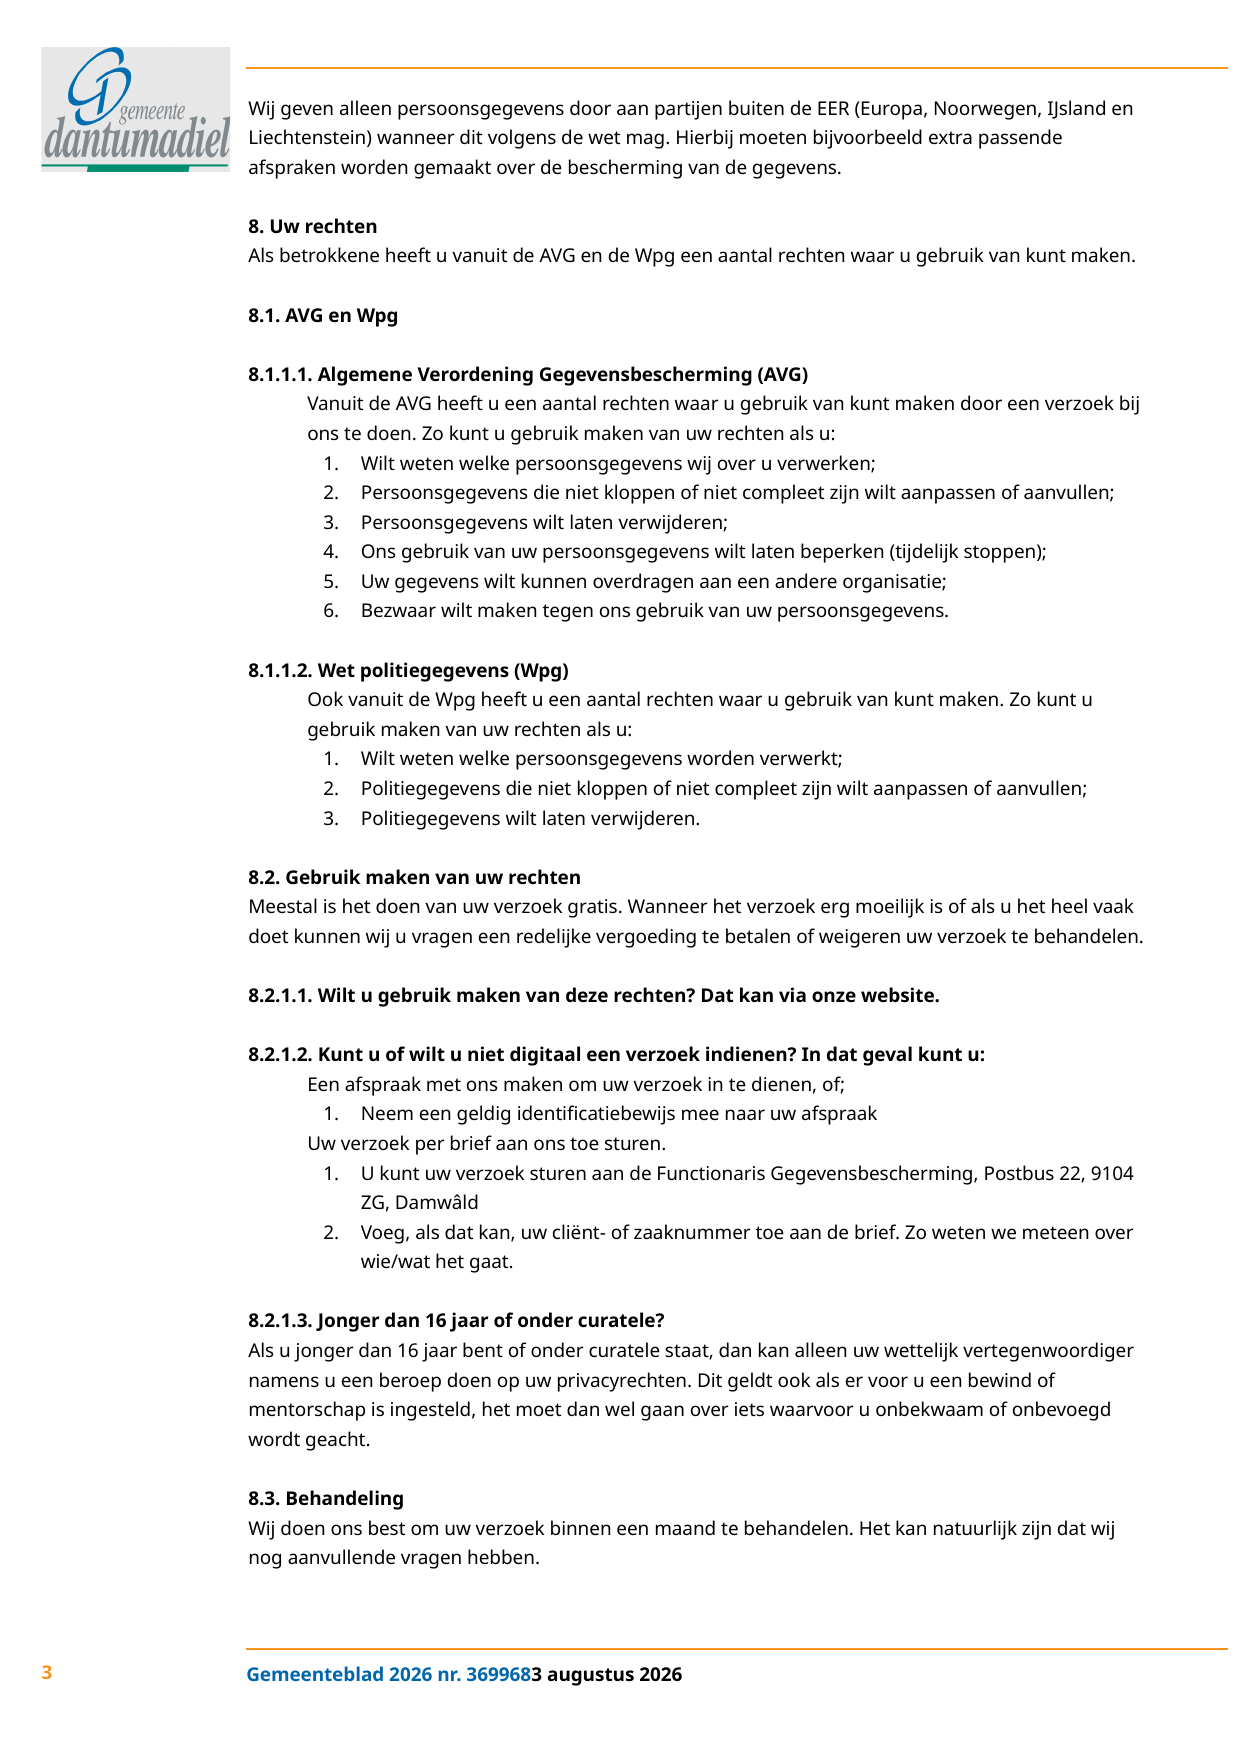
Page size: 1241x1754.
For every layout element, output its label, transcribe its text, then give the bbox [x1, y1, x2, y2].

list Uw gegevens wilt kunnen overdragen aan een andere organisatie; [323, 568, 1152, 594]
text Als u jonger dan 16 jaar bent of onder curatele staat, dan kan alleen uw wettelijk vertegenwoordiger namens u een beroep doen op uw privacyrechten. Dit geldt ook als er voor u een bewind of mentorschap is ingesteld, het moet dan wel gaan over iets waarvoor u onbekwaam of onbevoegd wordt geacht. [248, 1337, 1152, 1452]
text 8. Uw rechten [248, 213, 1152, 239]
text 8.2. Gebruik maken van uw rechten [248, 864, 1152, 890]
text 8.2.1.2. Kunt u of wilt u niet digitaal een verzoek indienen? In dat geval kunt u: [248, 1041, 1152, 1067]
picture [41, 47, 231, 172]
list Politiegegevens die niet kloppen of niet compleet zijn wilt aanpassen of aanvullen; [323, 775, 1152, 801]
list Wilt weten welke persoonsgegevens worden verwerkt; [323, 746, 1152, 771]
list U kunt uw verzoek sturen aan de Functionaris Gegevensbescherming, Postbus 22, 9104 ZG, Damwâld [323, 1160, 1152, 1215]
text 8.2.1.3. Jonger dan 16 jaar of onder curatele? [248, 1308, 1152, 1333]
list Persoonsgegevens wilt laten verwijderen; [323, 509, 1152, 535]
text 8.1. AVG en Wpg [248, 302, 1152, 328]
text Als betrokkene heeft u vanuit de AVG en de Wpg een aantal rechten waar u gebruik van kunt maken. [248, 243, 1152, 268]
list Een afspraak met ons maken om uw verzoek in te dienen, of; [248, 1071, 1152, 1097]
text Wij geven alleen persoonsgegevens door aan partijen buiten de EER (Europa, Noorwegen, IJsland en Liechtenstein) wanneer dit volgens de wet mag. Hierbij moeten bijvoorbeeld extra passende afspraken worden gemaakt over de bescherming van de gegevens. [248, 95, 1152, 180]
list Voeg, als dat kan, uw cliënt- of zaaknummer toe aan de brief. Zo weten we meteen over wie/wat het gaat. [323, 1219, 1152, 1274]
list Vanuit de AVG heeft u een aantal rechten waar u gebruik van kunt maken door een verzoek bij ons te doen. Zo kunt u gebruik maken van uw rechten als u: [248, 391, 1152, 446]
text 8.2.1.1. Wilt u gebruik maken van deze rechten? Dat kan via onze website. [248, 982, 1152, 1008]
list Wilt weten welke persoonsgegevens wij over u verwerken; [323, 450, 1152, 476]
list Persoonsgegevens die niet kloppen of niet compleet zijn wilt aanpassen of aanvullen; [323, 479, 1152, 505]
text 8.1.1.2. Wet politiegegevens (Wpg) [248, 657, 1152, 683]
list Ook vanuit de Wpg heeft u een aantal rechten waar u gebruik van kunt maken. Zo kunt u gebruik maken van uw rechten als u: [248, 686, 1152, 742]
text Meestal is het doen van uw verzoek gratis. Wanneer het verzoek erg moeilijk is of als u het heel vaak doet kunnen wij u vragen een redelijke vergoeding te betalen of weigeren uw verzoek te behandelen. [248, 893, 1152, 949]
text 8.1.1.1. Algemene Verordening Gegevensbescherming (AVG) [248, 361, 1152, 387]
list Bezwaar wilt maken tegen ons gebruik van uw persoonsgegevens. [323, 598, 1152, 623]
list Uw verzoek per brief aan ons toe sturen. [248, 1130, 1152, 1156]
list Ons gebruik van uw persoonsgegevens wilt laten beperken (tijdelijk stoppen); [323, 538, 1152, 564]
text Wij doen ons best om uw verzoek binnen een maand te behandelen. Het kan natuurlijk zijn dat wij nog aanvullende vragen hebben. [248, 1515, 1152, 1570]
list Neem een geldig identificatiebewijs mee naar uw afspraak [323, 1101, 1152, 1126]
list Politiegegevens wilt laten verwijderen. [323, 805, 1152, 831]
text 8.3. Behandeling [248, 1485, 1152, 1511]
